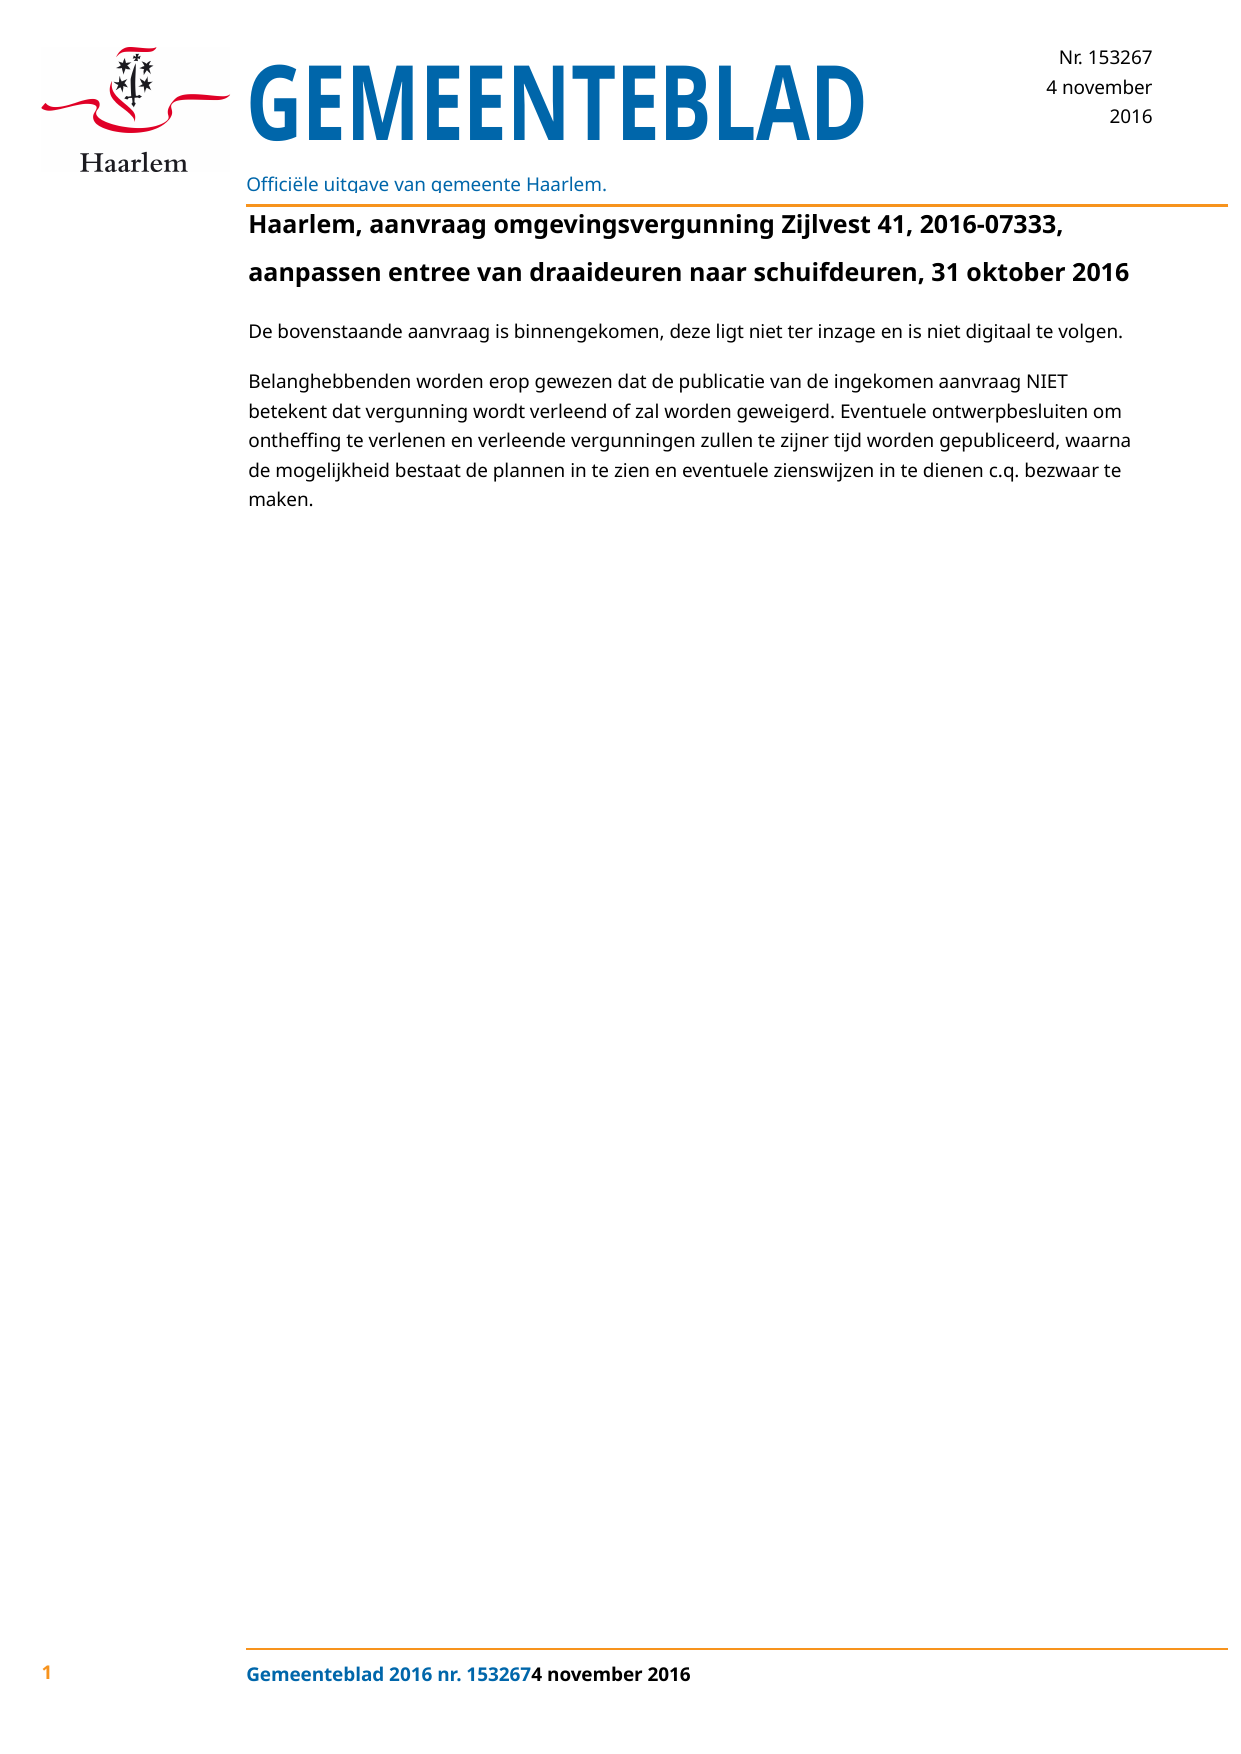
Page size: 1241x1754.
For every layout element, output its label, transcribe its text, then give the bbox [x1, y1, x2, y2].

text Belanghebbenden worden erop gewezen dat de publicatie van de ingekomen aanvraag NIET betekent dat vergunning wordt verleend of zal worden geweigerd. Eventuele ontwerpbesluiten om ontheffing te verlenen en verleende vergunningen zullen te zijner tijd worden gepubliceerd, waarna de mogelijkheid bestaat de plannen in te zien en eventuele zienswijzen in te dienen c.q. bezwaar te maken. [248, 368, 1152, 512]
text Haarlem, aanvraag omgevingsvergunning Zijlvest 41, 2016-07333, aanpassen entree van draaideuren naar schuifdeuren, 31 oktober 2016 [248, 207, 1152, 288]
picture [41, 47, 231, 172]
text De bovenstaande aanvraag is binnengekomen, deze ligt niet ter inzage en is niet digitaal te volgen. [248, 318, 1152, 344]
